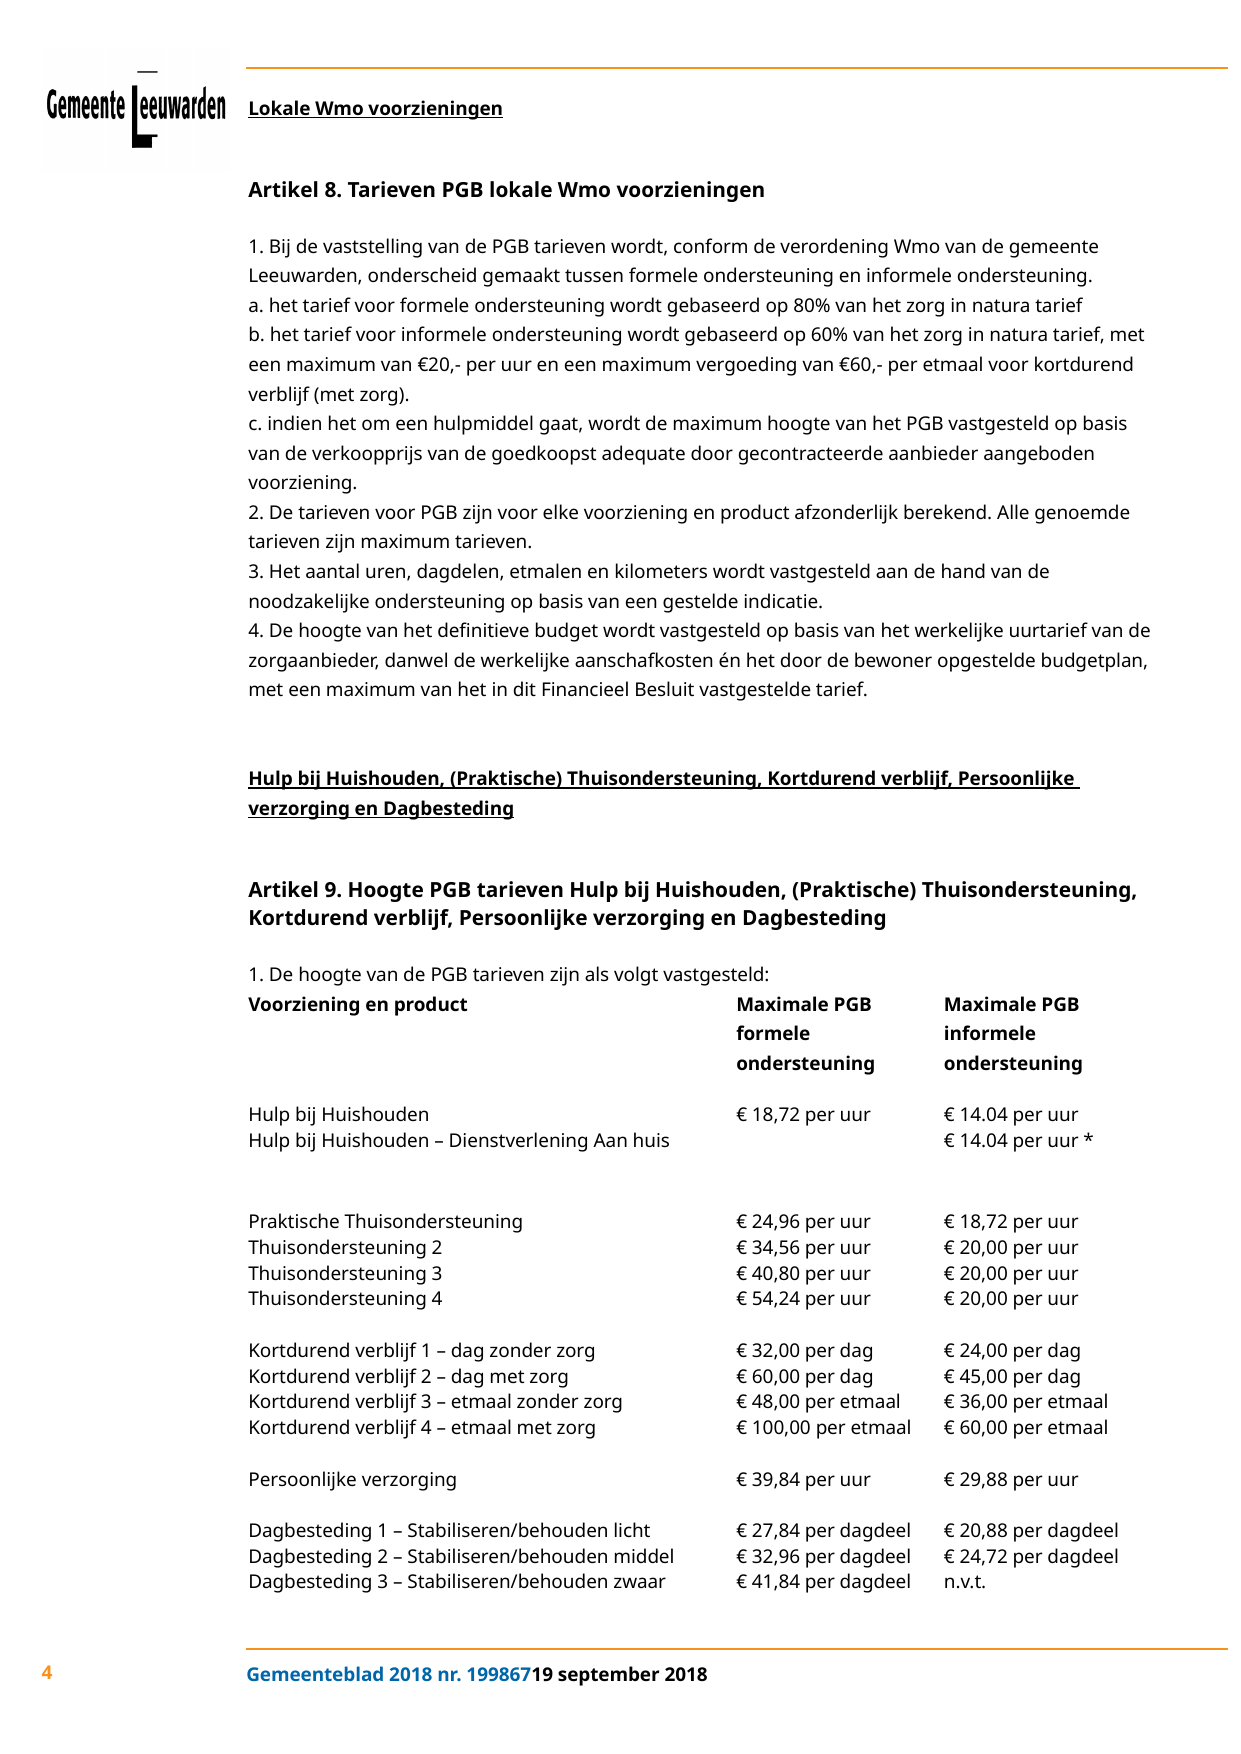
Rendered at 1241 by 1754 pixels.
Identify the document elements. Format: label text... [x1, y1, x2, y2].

table_cell [248, 1440, 736, 1466]
table_cell Kortdurend verblijf 3 – etmaal zonder zorg [248, 1389, 736, 1414]
table_cell € 18,72 per uur [736, 1102, 944, 1127]
table_cell Persoonlijke verzorging [248, 1466, 736, 1491]
table_cell [944, 1183, 1152, 1208]
table_cell € 20,88 per dagdeel [944, 1517, 1152, 1543]
table_cell Dagbesteding 2 – Stabiliseren/behouden middel [248, 1543, 736, 1569]
table_cell Praktische Thuisondersteuning [248, 1209, 736, 1234]
text Hulp bij Huishouden, (Praktische) Thuisondersteuning, Kortdurend verblijf, Persoonlijke verzorging en Dagbesteding [248, 765, 1152, 821]
table_cell [736, 1440, 944, 1466]
table_cell [944, 1311, 1152, 1337]
table_cell € 45,00 per dag [944, 1363, 1152, 1388]
table_cell [248, 1183, 736, 1208]
table_cell Hulp bij Huishouden – Dienstverlening Aan huis [248, 1128, 736, 1183]
table_cell Thuisondersteuning 2 [248, 1234, 736, 1260]
table_cell € 100,00 per etmaal [736, 1414, 944, 1440]
text c. indien het om een hulpmiddel gaat, wordt de maximum hoogte van het PGB vastgesteld op basis van de verkoopprijs van de goedkoopst adequate door gecontracteerde aanbieder aangeboden voorziening. [248, 410, 1152, 495]
table_cell n.v.t. [944, 1569, 1152, 1594]
table_cell € 14.04 per uur * [944, 1128, 1152, 1183]
picture [41, 47, 231, 172]
table_cell [248, 1076, 736, 1102]
table_cell Kortdurend verblijf 1 – dag zonder zorg [248, 1337, 736, 1363]
text Artikel 9. Hoogte PGB tarieven Hulp bij Huishouden, (Praktische) Thuisondersteuning, Kortdurend verblijf, Persoonlijke verzorging en Dagbesteding [248, 875, 1152, 932]
table_cell Thuisondersteuning 4 [248, 1286, 736, 1311]
table_cell € 29,88 per uur [944, 1466, 1152, 1491]
table_cell € 24,72 per dagdeel [944, 1543, 1152, 1569]
table_cell [944, 1076, 1152, 1102]
text 3. Het aantal uren, dagdelen, etmalen en kilometers wordt vastgesteld aan de hand van de noodzakelijke ondersteuning op basis van een gestelde indicatie. [248, 558, 1152, 613]
table_cell € 60,00 per dag [736, 1363, 944, 1388]
table_cell Kortdurend verblijf 4 – etmaal met zorg [248, 1414, 736, 1440]
table_cell € 36,00 per etmaal [944, 1389, 1152, 1414]
table_cell € 20,00 per uur [944, 1234, 1152, 1260]
table_cell € 48,00 per etmaal [736, 1389, 944, 1414]
text 1. Bij de vaststelling van de PGB tarieven wordt, conform de verordening Wmo van de gemeente Leeuwarden, onderscheid gemaakt tussen formele ondersteuning en informele ondersteuning. [248, 233, 1152, 288]
text 4. De hoogte van het definitieve budget wordt vastgesteld op basis van het werkelijke uurtarief van de zorgaanbieder, danwel de werkelijke aanschafkosten én het door de bewoner opgestelde budgetplan, met een maximum van het in dit Financieel Besluit vastgestelde tarief. [248, 617, 1152, 702]
table_cell € 39,84 per uur [736, 1466, 944, 1491]
table_cell € 40,80 per uur [736, 1260, 944, 1286]
table_cell € 24,96 per uur [736, 1209, 944, 1234]
table_cell Dagbesteding 1 – Stabiliseren/behouden licht [248, 1517, 736, 1543]
text Lokale Wmo voorzieningen [248, 95, 1152, 121]
table_cell [248, 1311, 736, 1337]
table_cell [248, 1491, 736, 1517]
table_cell [736, 1491, 944, 1517]
table_cell € 32,00 per dag [736, 1337, 944, 1363]
table_cell € 20,00 per uur [944, 1286, 1152, 1311]
table_cell Thuisondersteuning 3 [248, 1260, 736, 1286]
table_cell Dagbesteding 3 – Stabiliseren/behouden zwaar [248, 1569, 736, 1594]
text b. het tarief voor informele ondersteuning wordt gebaseerd op 60% van het zorg in natura tarief, met een maximum van €20,- per uur en een maximum vergoeding van €60,- per etmaal voor kortdurend verblijf (met zorg). [248, 322, 1152, 406]
table_cell [736, 1183, 944, 1208]
table_cell € 14.04 per uur [944, 1102, 1152, 1127]
table_cell € 27,84 per dagdeel [736, 1517, 944, 1543]
table_cell € 60,00 per etmaal [944, 1414, 1152, 1440]
table_header Maximale PGB informele ondersteuning [944, 991, 1152, 1076]
table_cell [736, 1311, 944, 1337]
table_cell [944, 1491, 1152, 1517]
table_cell € 32,96 per dagdeel [736, 1543, 944, 1569]
table_cell € 24,00 per dag [944, 1337, 1152, 1363]
text 1. De hoogte van de PGB tarieven zijn als volgt vastgesteld: [248, 961, 1152, 987]
text a. het tarief voor formele ondersteuning wordt gebaseerd op 80% van het zorg in natura tarief [248, 292, 1152, 318]
table_cell € 20,00 per uur [944, 1260, 1152, 1286]
table_cell [736, 1076, 944, 1102]
table_cell Kortdurend verblijf 2 – dag met zorg [248, 1363, 736, 1388]
table_cell € 34,56 per uur [736, 1234, 944, 1260]
text 2. De tarieven voor PGB zijn voor elke voorziening en product afzonderlijk berekend. Alle genoemde tarieven zijn maximum tarieven. [248, 499, 1152, 554]
table_cell [736, 1128, 944, 1183]
text Artikel 8. Tarieven PGB lokale Wmo voorzieningen [248, 175, 1152, 203]
table_header Voorziening en product [248, 991, 736, 1076]
table_cell € 18,72 per uur [944, 1209, 1152, 1234]
table_cell [944, 1440, 1152, 1466]
table_cell € 54,24 per uur [736, 1286, 944, 1311]
table_cell € 41,84 per dagdeel [736, 1569, 944, 1594]
table_header Maximale PGB formele ondersteuning [736, 991, 944, 1076]
table_cell Hulp bij Huishouden [248, 1102, 736, 1127]
